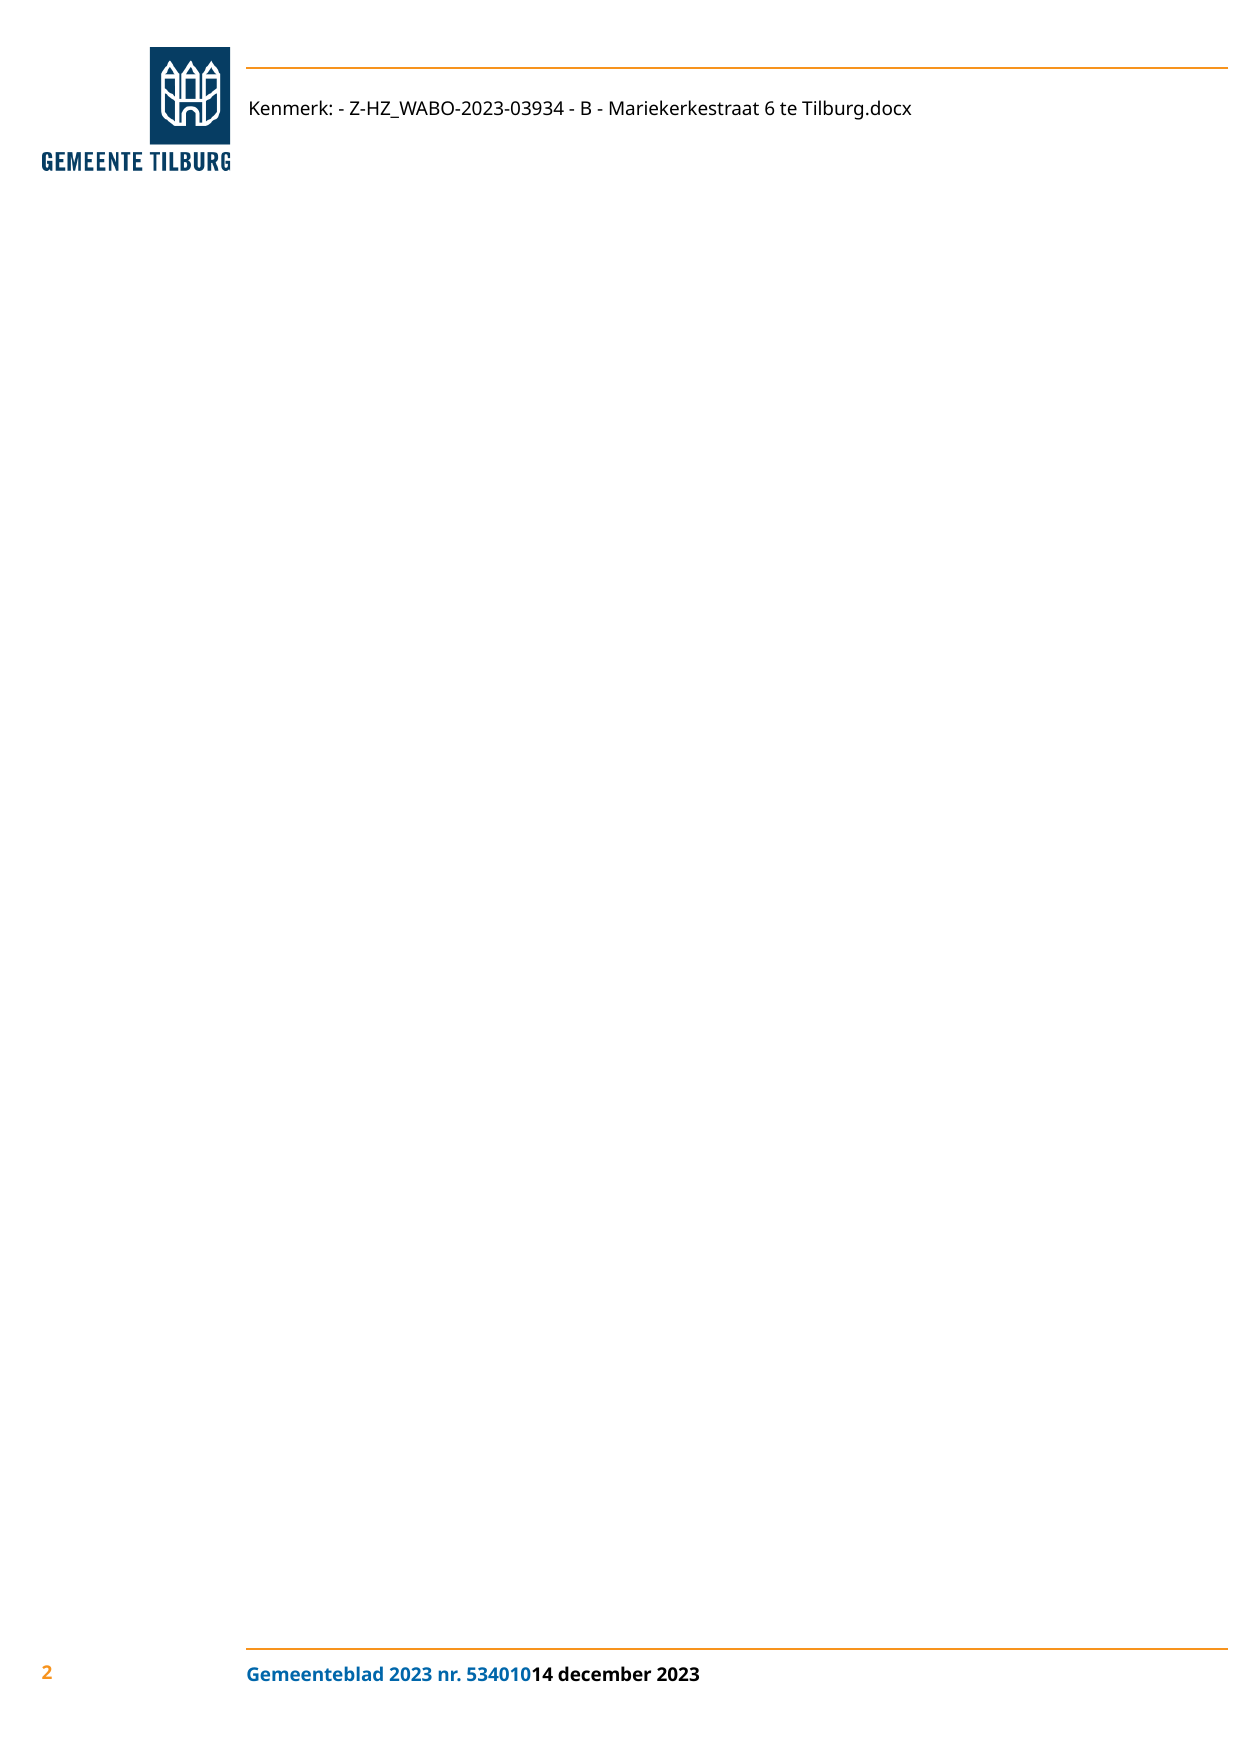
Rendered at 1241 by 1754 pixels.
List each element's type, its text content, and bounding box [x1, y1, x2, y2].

text Kenmerk: - Z-HZ_WABO-2023-03934 - B - Mariekerkestraat 6 te Tilburg.docx [248, 95, 1152, 121]
picture [41, 47, 231, 172]
